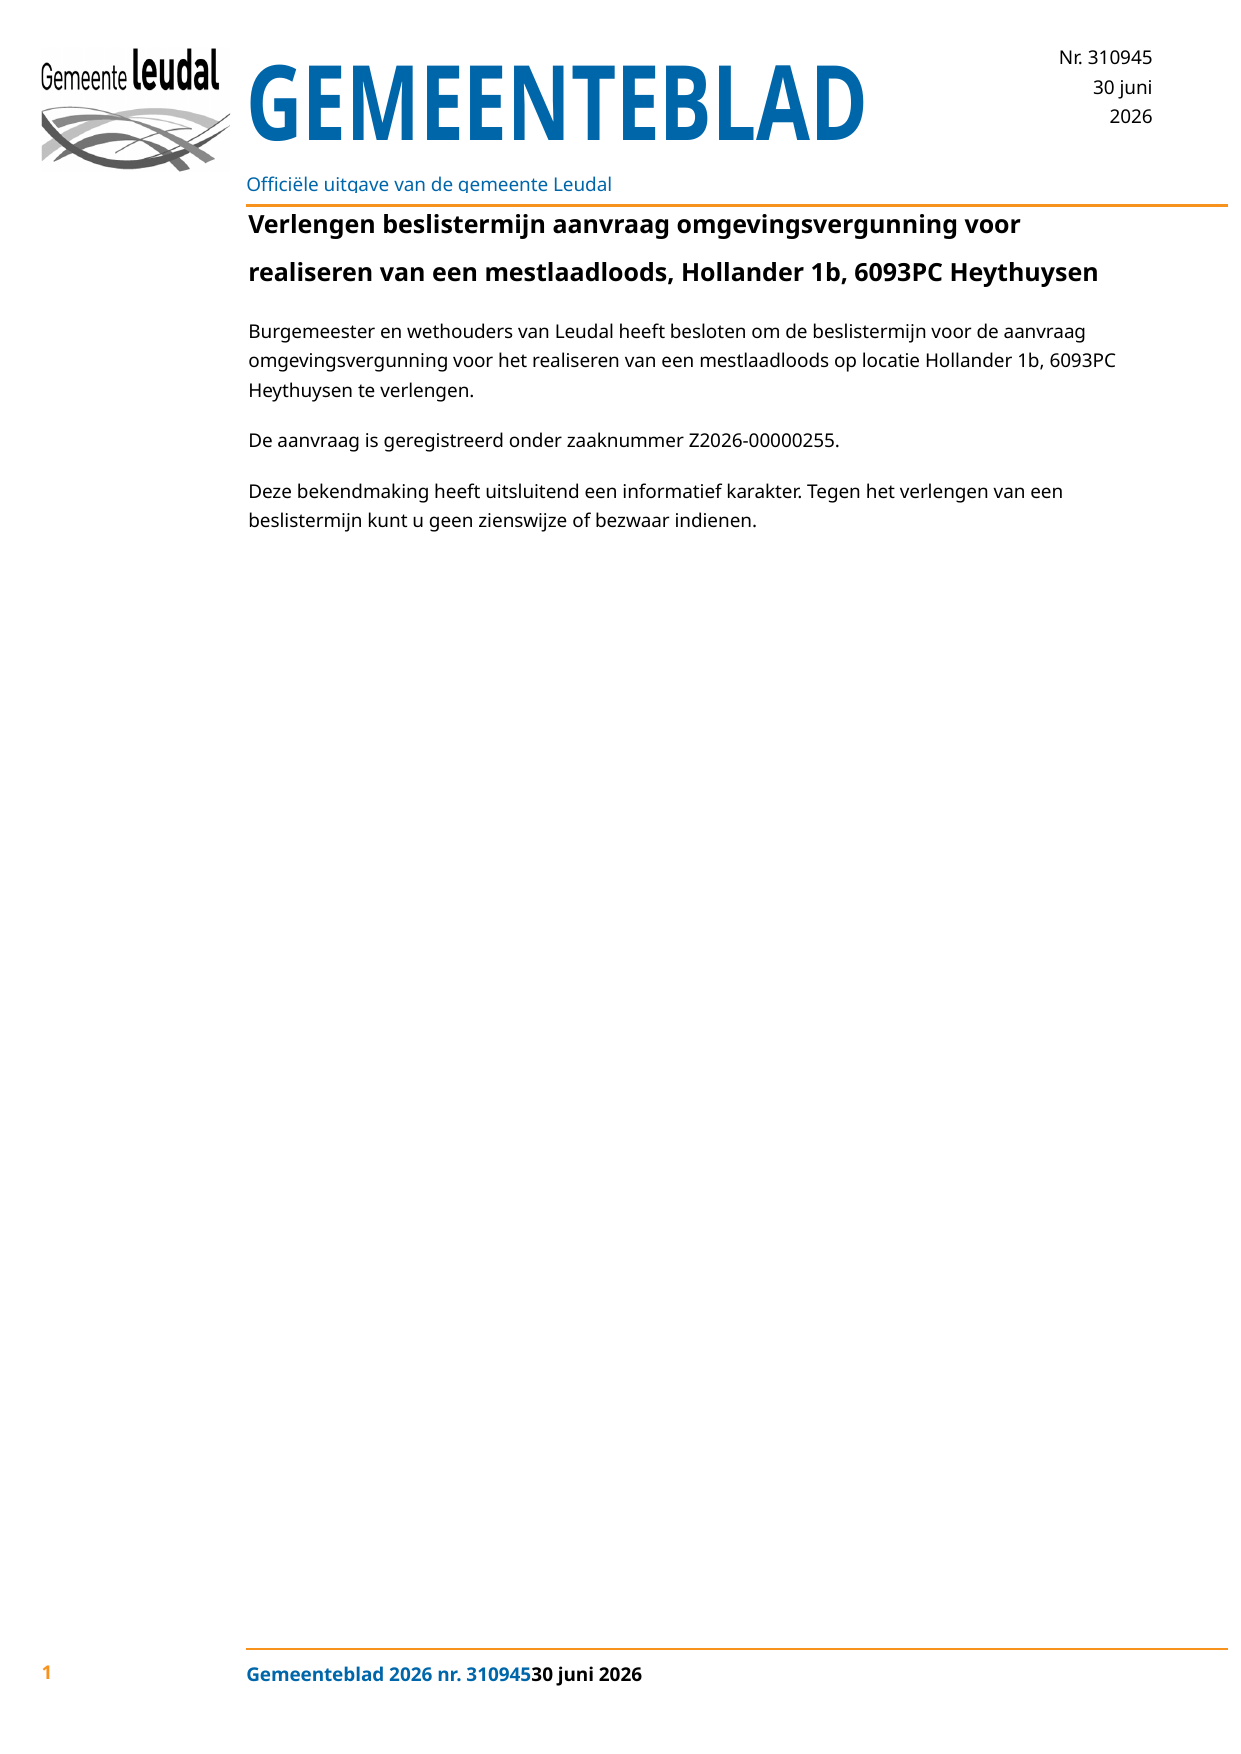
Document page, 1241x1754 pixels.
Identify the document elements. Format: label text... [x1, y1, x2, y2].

picture [41, 47, 231, 172]
text Verlengen beslistermijn aanvraag omgevingsvergunning voor realiseren van een mestlaadloods, Hollander 1b, 6093PC Heythuysen [248, 207, 1152, 288]
text Deze bekendmaking heeft uitsluitend een informatief karakter. Tegen het verlengen van een beslistermijn kunt u geen zienswijze of bezwaar indienen. [248, 478, 1152, 533]
text Burgemeester en wethouders van Leudal heeft besloten om de beslistermijn voor de aanvraag omgevingsvergunning voor het realiseren van een mestlaadloods op locatie Hollander 1b, 6093PC Heythuysen te verlengen. [248, 318, 1152, 403]
text De aanvraag is geregistreerd onder zaaknummer Z2026-00000255. [248, 427, 1152, 453]
